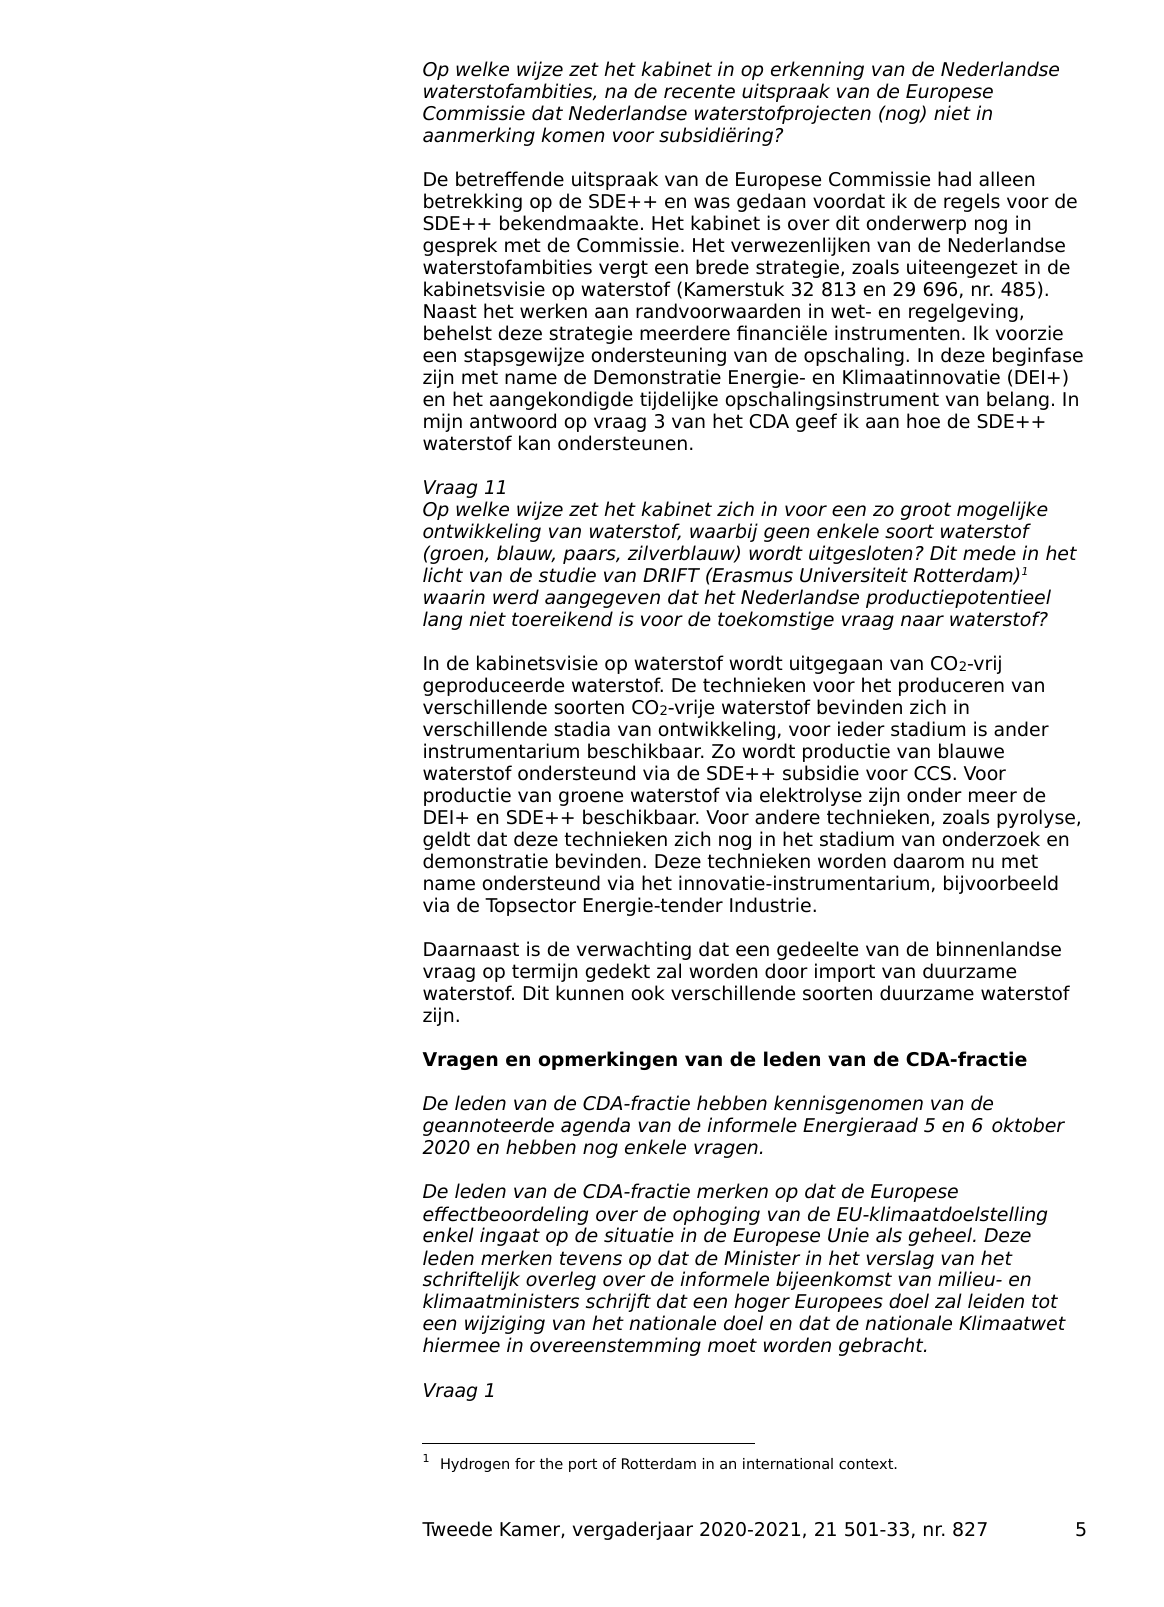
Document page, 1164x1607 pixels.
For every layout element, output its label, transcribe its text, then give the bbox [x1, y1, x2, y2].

text De leden van de CDA-fractie hebben kennisgenomen van de geannoteerde agenda van de informele Energieraad 5 en 6 oktober 2020 en hebben nog enkele vragen. [422, 1093, 1087, 1159]
text Hydrogen for the port of Rotterdam in an international context. [422, 1452, 1087, 1474]
subtitle Vragen en opmerkingen van de leden van de CDA-fractie [422, 1049, 1087, 1071]
text Vraag 1 [422, 1379, 1087, 1401]
text Op welke wijze zet het kabinet in op erkenning van de Nederlandse waterstofambities, na de recente uitspraak van de Europese Commissie dat Nederlandse waterstofprojecten (nog) niet in aanmerking komen voor subsidiëring? [422, 59, 1087, 147]
text In de kabinetsvisie op waterstof wordt uitgegaan van CO2-vrij geproduceerde waterstof. De technieken voor het produceren van verschillende soorten CO2-vrije waterstof bevinden zich in verschillende stadia van ontwikkeling, voor ieder stadium is ander instrumentarium beschikbaar. Zo wordt productie van blauwe waterstof ondersteund via de SDE++ subsidie voor CCS. Voor productie van groene waterstof via elektrolyse zijn onder meer de DEI+ en SDE++ beschikbaar. Voor andere technieken, zoals pyrolyse, geldt dat deze technieken zich nog in het stadium van onderzoek en demonstratie bevinden. Deze technieken worden daarom nu met name ondersteund via het innovatie-instrumentarium, bijvoorbeeld via de Topsector Energie-tender Industrie. [422, 653, 1087, 917]
text Daarnaast is de verwachting dat een gedeelte van de binnenlandse vraag op termijn gedekt zal worden door import van duurzame waterstof. Dit kunnen ook verschillende soorten duurzame waterstof zijn. [422, 939, 1087, 1027]
text Op welke wijze zet het kabinet zich in voor een zo groot mogelijke ontwikkeling van waterstof, waarbij geen enkele soort waterstof (groen, blauw, paars, zilverblauw) wordt uitgesloten? Dit mede in het licht van de studie van DRIFT (Erasmus Universiteit Rotterdam) waarin werd aangegeven dat het Nederlandse productiepotentieel lang niet toereikend is voor de toekomstige vraag naar waterstof? [422, 499, 1087, 631]
text Vraag 11 [422, 477, 1087, 499]
text De betreffende uitspraak van de Europese Commissie had alleen betrekking op de SDE++ en was gedaan voordat ik de regels voor de SDE++ bekendmaakte. Het kabinet is over dit onderwerp nog in gesprek met de Commissie. Het verwezenlijken van de Nederlandse waterstofambities vergt een brede strategie, zoals uiteengezet in de kabinetsvisie op waterstof (Kamerstuk 32 813 en 29 696, nr. 485). Naast het werken aan randvoorwaarden in wet- en regelgeving, behelst deze strategie meerdere financiële instrumenten. Ik voorzie een stapsgewijze ondersteuning van de opschaling. In deze beginfase zijn met name de Demonstratie Energie- en Klimaatinnovatie (DEI+) en het aangekondigde tijdelijke opschalingsinstrument van belang. In mijn antwoord op vraag 3 van het CDA geef ik aan hoe de SDE++ waterstof kan ondersteunen. [422, 169, 1087, 455]
text De leden van de CDA-fractie merken op dat de Europese effectbeoordeling over de ophoging van de EU-klimaatdoelstelling enkel ingaat op de situatie in de Europese Unie als geheel. Deze leden merken tevens op dat de Minister in het verslag van het schriftelijk overleg over de informele bijeenkomst van milieu- en klimaatministers schrijft dat een hoger Europees doel zal leiden tot een wijziging van het nationale doel en dat de nationale Klimaatwet hiermee in overeenstemming moet worden gebracht. [422, 1181, 1087, 1357]
